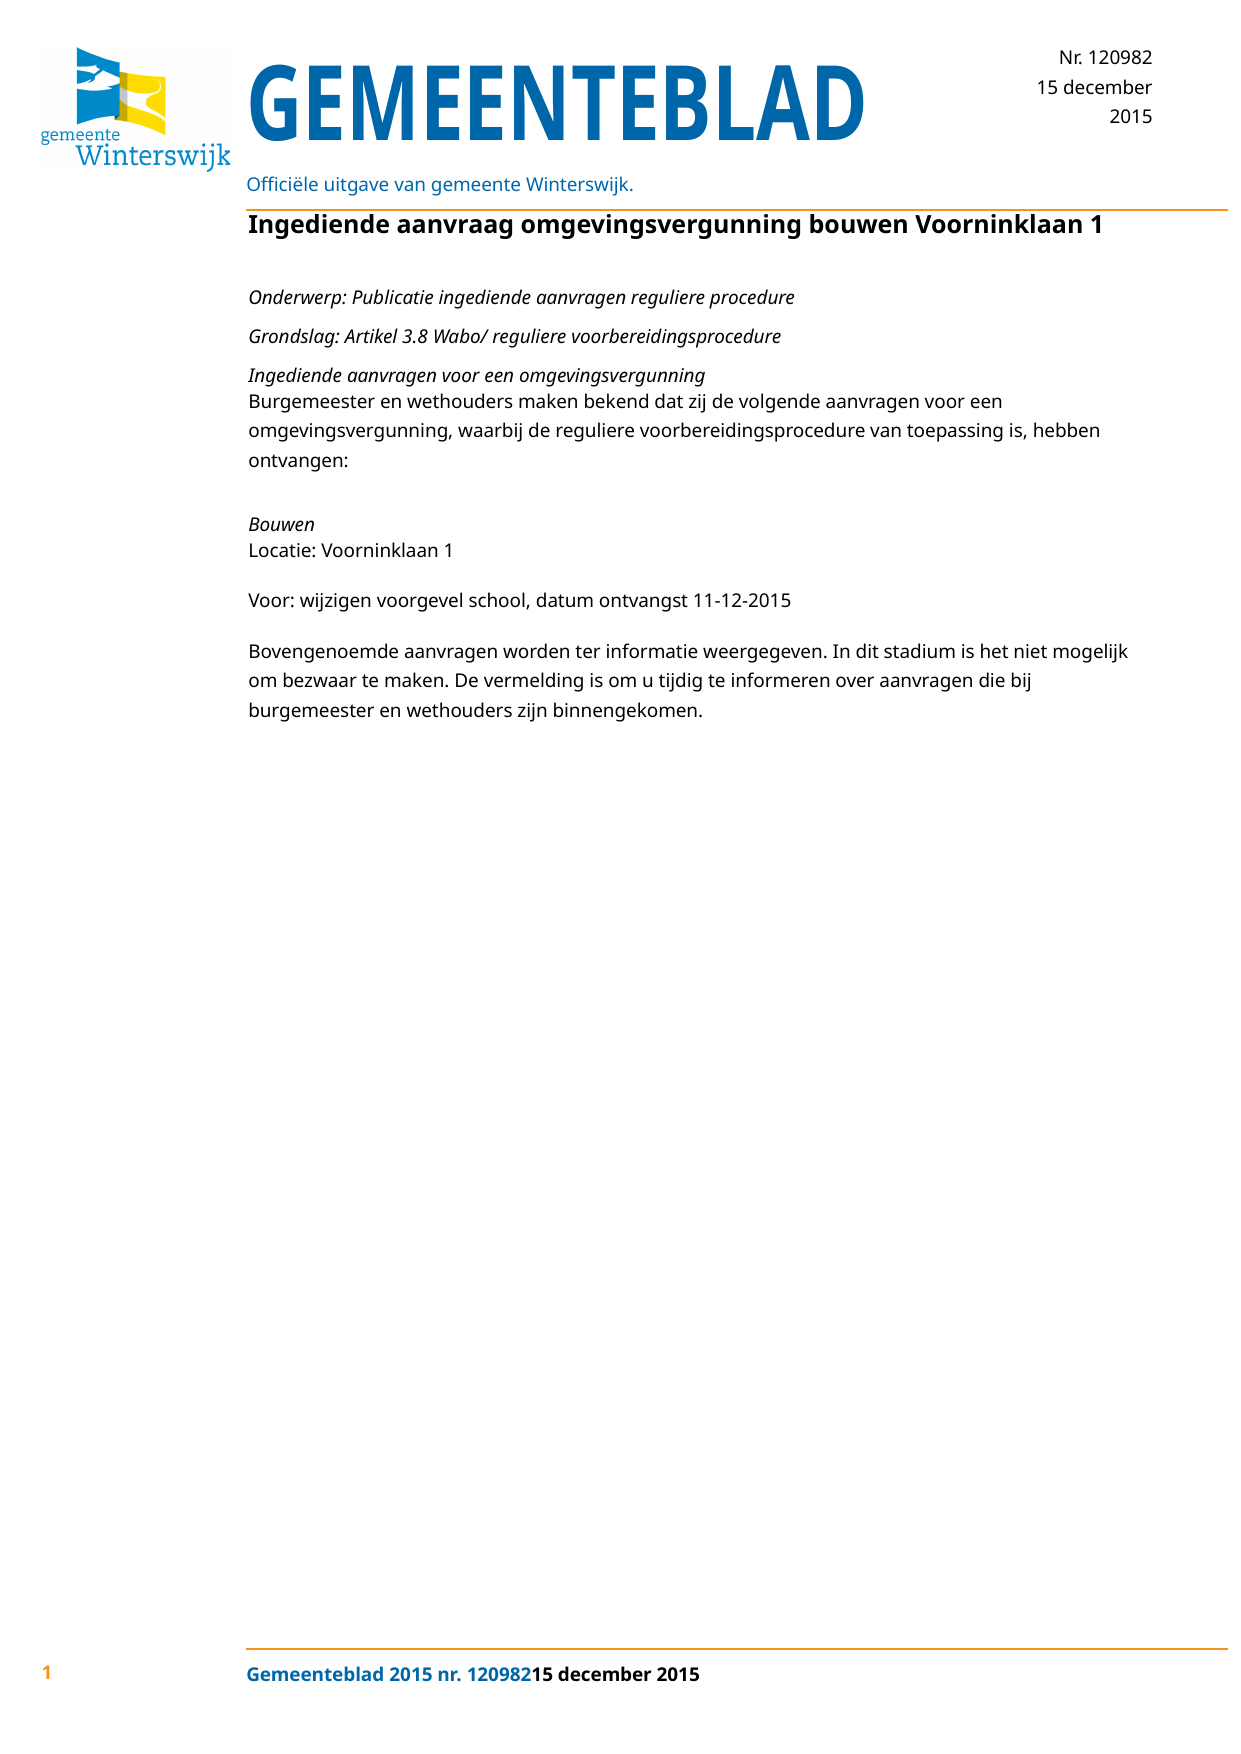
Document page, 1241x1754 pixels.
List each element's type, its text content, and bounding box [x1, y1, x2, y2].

text Locatie: Voorninklaan 1 [248, 537, 1152, 563]
text Ingediende aanvragen voor een omgevingsvergunning [248, 362, 1152, 388]
text Voor: wijzigen voorgevel school, datum ontvangst 11-12-2015 [248, 587, 1152, 613]
text Onderwerp: Publicatie ingediende aanvragen reguliere procedure [248, 284, 1152, 309]
picture [225, 153, 231, 162]
text Bovengenoemde aanvragen worden ter informatie weergegeven. In dit stadium is het niet mogelijk om bezwaar te maken. De vermelding is om u tijdig te informeren over aanvragen die bij burgemeester en wethouders zijn binnengekomen. [248, 638, 1152, 723]
picture [41, 47, 231, 172]
text Ingediende aanvraag omgevingsvergunning bouwen Voorninklaan 1 [248, 211, 1152, 241]
text Bouwen [248, 511, 1152, 537]
text Burgemeester en wethouders maken bekend dat zij de volgende aanvragen voor een omgevingsvergunning, waarbij de reguliere voorbereidingsprocedure van toepassing is, hebben ontvangen: [248, 388, 1152, 473]
text Grondslag: Artikel 3.8 Wabo/ reguliere voorbereidingsprocedure [248, 323, 1152, 349]
